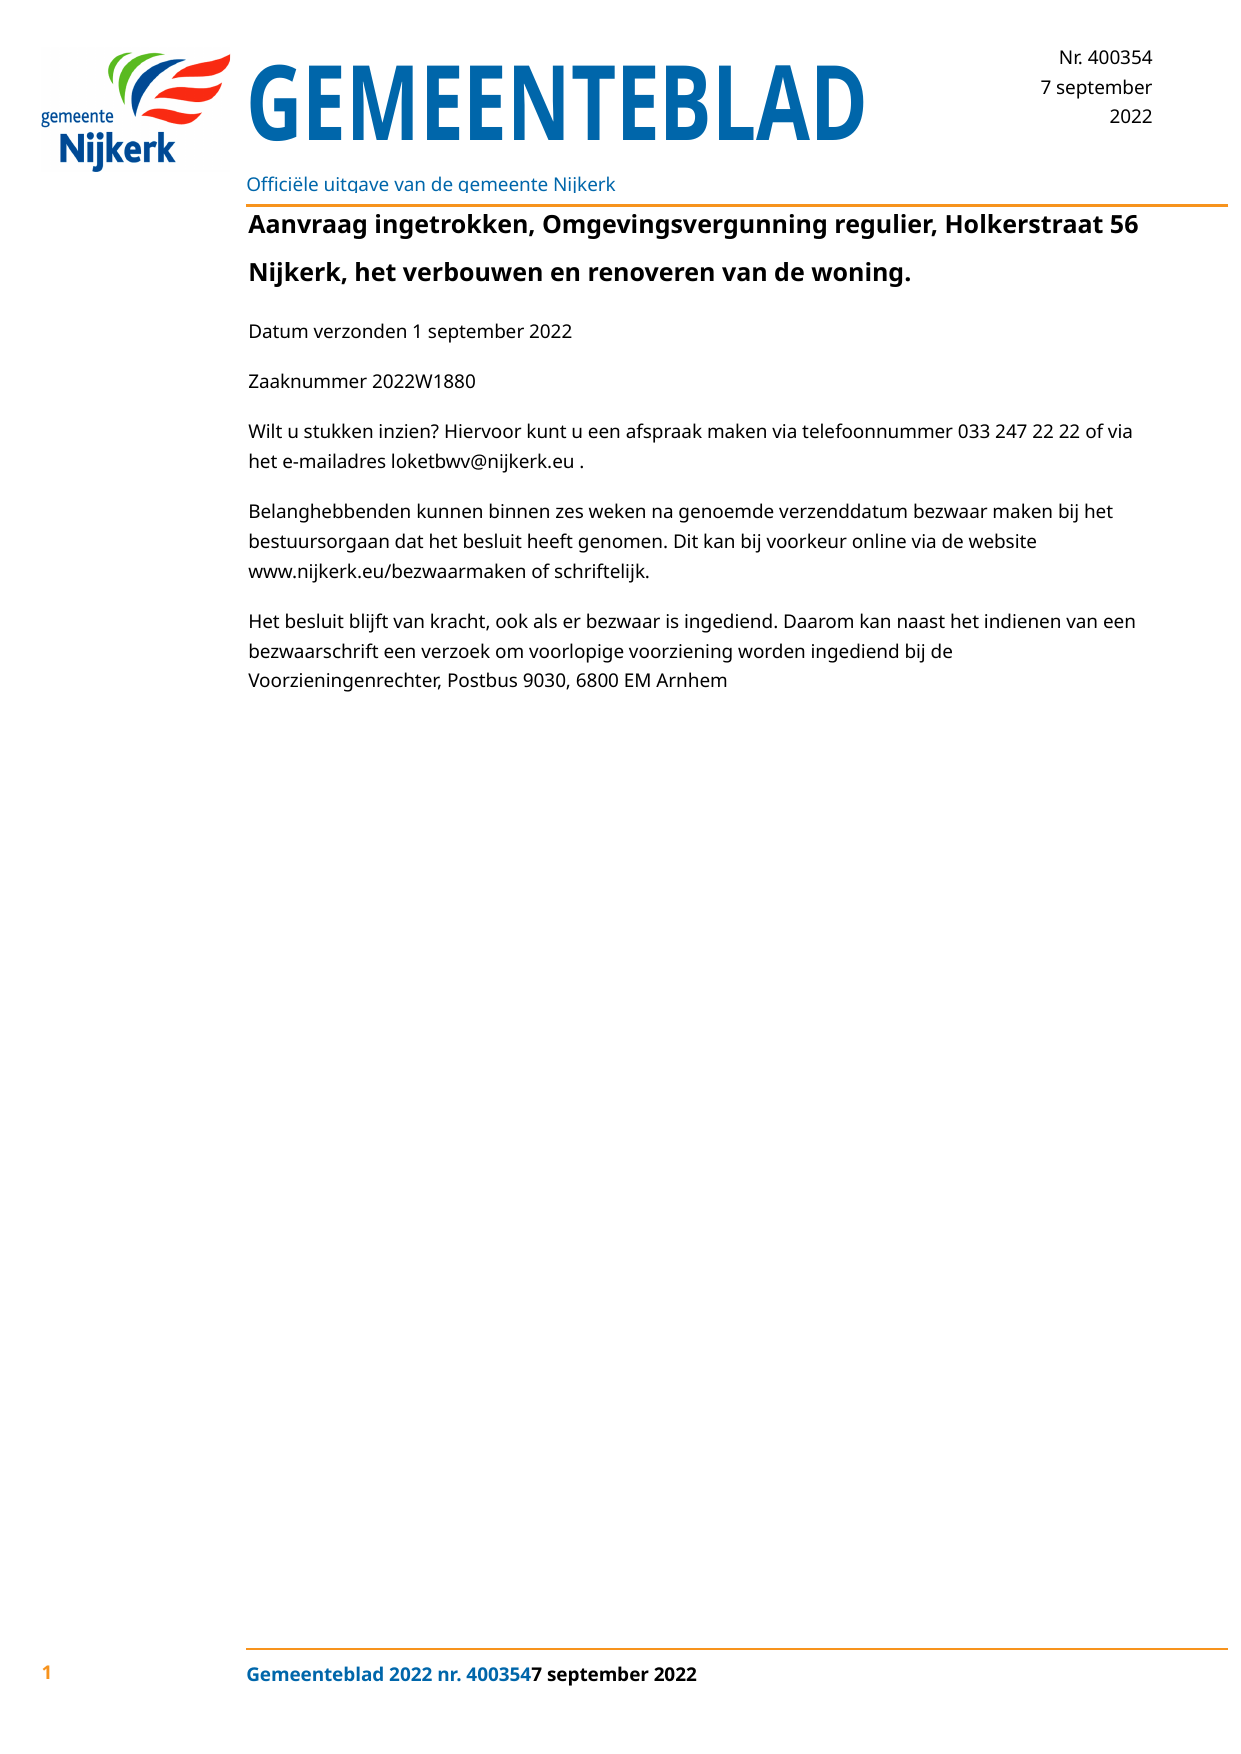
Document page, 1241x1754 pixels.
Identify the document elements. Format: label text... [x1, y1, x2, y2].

picture [41, 47, 231, 172]
text Het besluit blijft van kracht, ook als er bezwaar is ingediend. Daarom kan naast het indienen van een bezwaarschrift een verzoek om voorlopige voorziening worden ingediend bij de Voorzieningenrechter, Postbus 9030, 6800 EM Arnhem [248, 608, 1152, 693]
text Wilt u stukken inzien? Hiervoor kunt u een afspraak maken via telefoonnummer 033 247 22 22 of via het e-mailadres loketbwv@nijkerk.eu . [248, 419, 1152, 474]
text Datum verzonden 1 september 2022 [248, 318, 1152, 344]
text Belanghebbenden kunnen binnen zes weken na genoemde verzenddatum bezwaar maken bij het bestuursorgaan dat het besluit heeft genomen. Dit kan bij voorkeur online via de website www.nijkerk.eu/bezwaarmaken of schriftelijk. [248, 499, 1152, 584]
text Aanvraag ingetrokken, Omgevingsvergunning regulier, Holkerstraat 56 Nijkerk, het verbouwen en renoveren van de woning. [248, 207, 1152, 288]
text Zaaknummer 2022W1880 [248, 368, 1152, 394]
